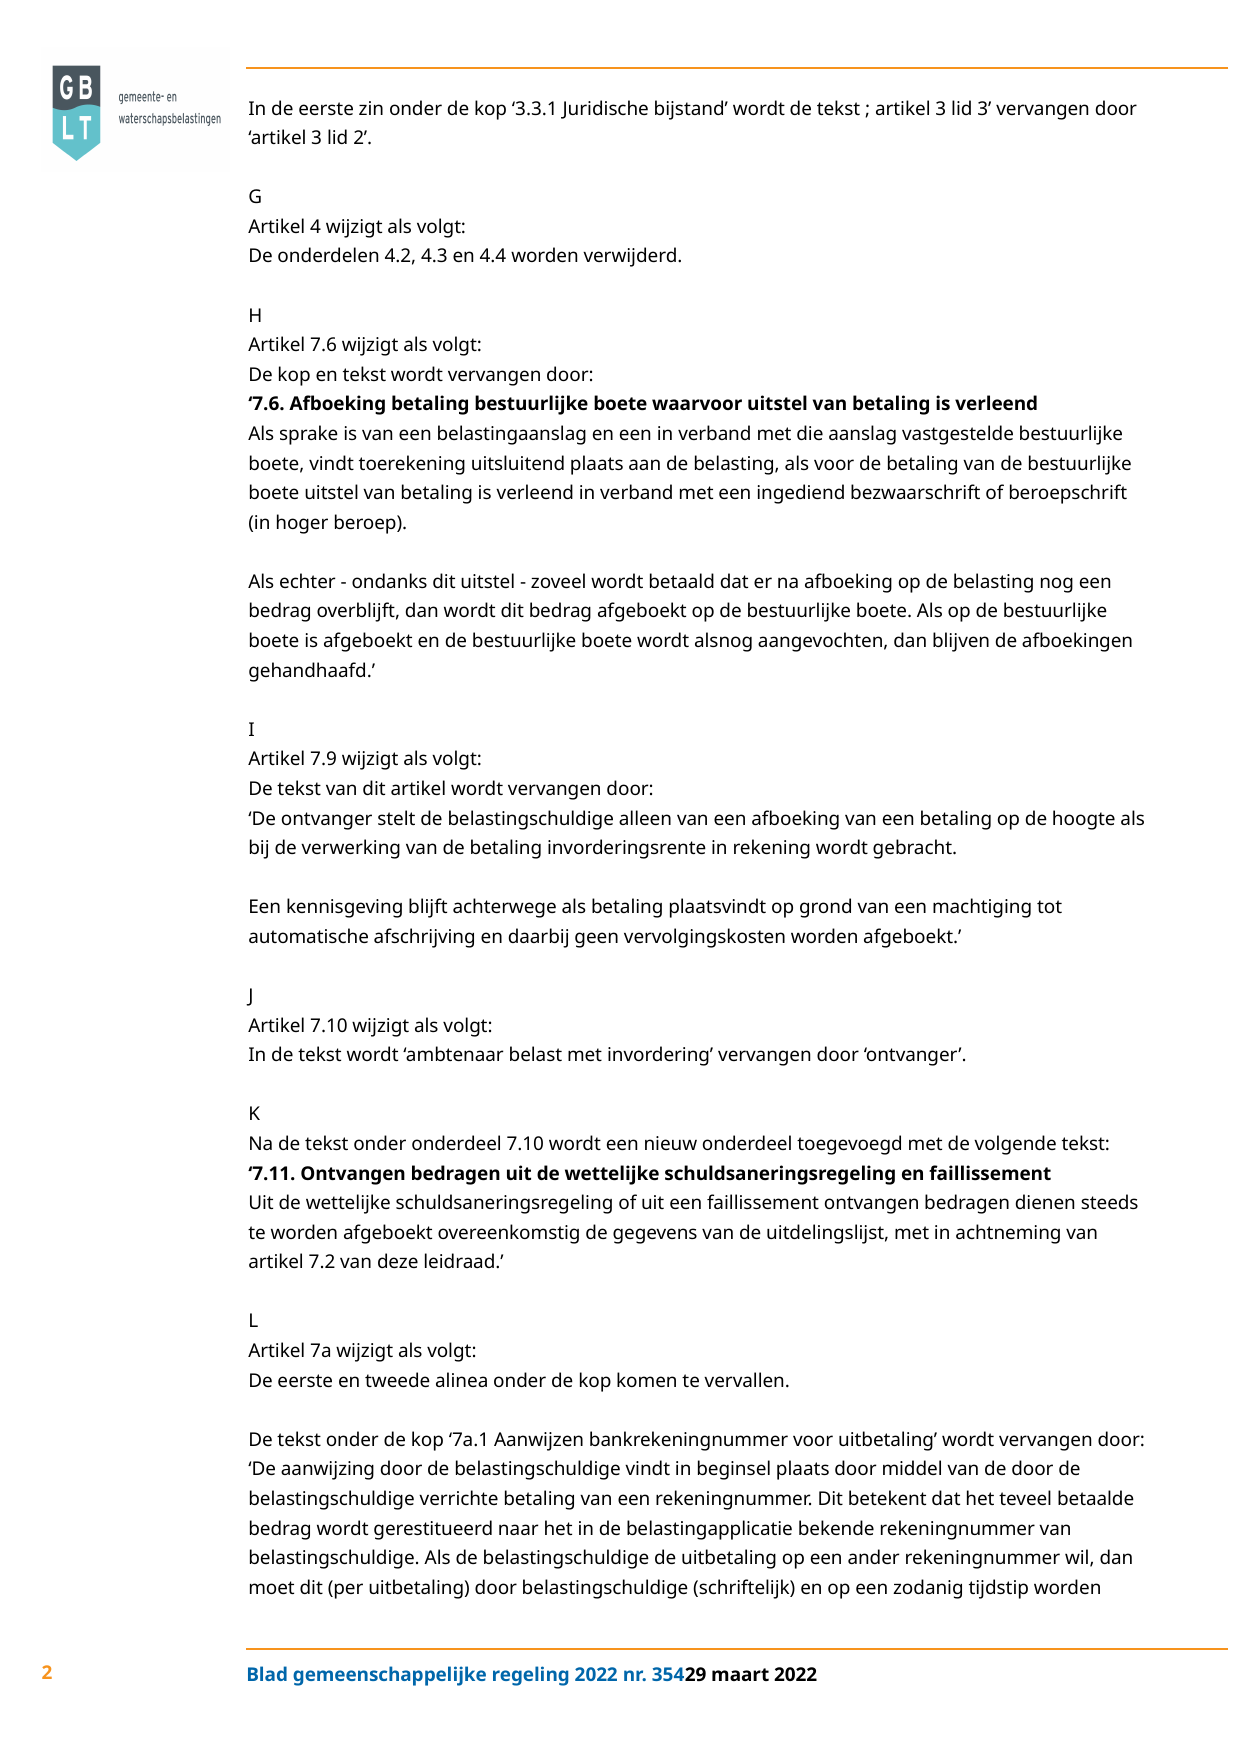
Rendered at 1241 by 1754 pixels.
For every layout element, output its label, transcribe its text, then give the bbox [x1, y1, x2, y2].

text Artikel 7.10 wijzigt als volgt: [248, 1012, 1152, 1038]
text Artikel 4 wijzigt als volgt: [248, 213, 1152, 239]
text In de eerste zin onder de kop ‘3.3.1 Juridische bijstand’ wordt de tekst ; artikel 3 lid 3’ vervangen door ‘artikel 3 lid 2’. [248, 95, 1152, 150]
text H [248, 302, 1152, 328]
text Artikel 7a wijzigt als volgt: [248, 1337, 1152, 1363]
text Als sprake is van een belastingaanslag en een in verband met die aanslag vastgestelde bestuurlijke boete, vindt toerekening uitsluitend plaats aan de belasting, als voor de betaling van de bestuurlijke boete uitstel van betaling is verleend in verband met een ingediend bezwaarschrift of beroepschrift (in hoger beroep). [248, 420, 1152, 535]
text L [248, 1308, 1152, 1333]
text De tekst onder de kop ‘7a.1 Aanwijzen bankrekeningnummer voor uitbetaling’ wordt vervangen door: [248, 1426, 1152, 1452]
text J [248, 982, 1152, 1008]
text I [248, 716, 1152, 742]
text Artikel 7.9 wijzigt als volgt: [248, 746, 1152, 771]
text De tekst van dit artikel wordt vervangen door: [248, 775, 1152, 801]
text De onderdelen 4.2, 4.3 en 4.4 worden verwijderd. [248, 243, 1152, 268]
text Een kennisgeving blijft achterwege als betaling plaatsvindt op grond van een machtiging tot automatische afschrijving en daarbij geen vervolgingskosten worden afgeboekt.’ [248, 893, 1152, 949]
text Artikel 7.6 wijzigt als volgt: [248, 331, 1152, 357]
text De eerste en tweede alinea onder de kop komen te vervallen. [248, 1367, 1152, 1393]
text ‘De aanwijzing door de belastingschuldige vindt in beginsel plaats door middel van de door de belastingschuldige verrichte betaling van een rekeningnummer. Dit betekent dat het teveel betaalde bedrag wordt gerestitueerd naar het in de belastingapplicatie bekende rekeningnummer van belastingschuldige. Als de belastingschuldige de uitbetaling op een ander rekeningnummer wil, dan moet dit (per uitbetaling) door belastingschuldige (schriftelijk) en op een zodanig tijdstip worden [248, 1456, 1152, 1600]
text K [248, 1101, 1152, 1126]
text ‘De ontvanger stelt de belastingschuldige alleen van een afboeking van een betaling op de hoogte als bij de verwerking van de betaling invorderingsrente in rekening wordt gebracht. [248, 805, 1152, 860]
text Na de tekst onder onderdeel 7.10 wordt een nieuw onderdeel toegevoegd met de volgende tekst: [248, 1130, 1152, 1156]
text Uit de wettelijke schuldsaneringsregeling of uit een faillissement ontvangen bedragen dienen steeds te worden afgeboekt overeenkomstig de gegevens van de uitdelingslijst, met in achtneming van artikel 7.2 van deze leidraad.’ [248, 1189, 1152, 1274]
text G [248, 183, 1152, 209]
picture [41, 47, 231, 172]
text ‘7.11. Ontvangen bedragen uit de wettelijke schuldsaneringsregeling en faillissement [248, 1160, 1152, 1186]
text ‘7.6. Afboeking betaling bestuurlijke boete waarvoor uitstel van betaling is verleend [248, 391, 1152, 416]
text In de tekst wordt ‘ambtenaar belast met invordering’ vervangen door ‘ontvanger’. [248, 1041, 1152, 1067]
text De kop en tekst wordt vervangen door: [248, 361, 1152, 387]
text Als echter - ondanks dit uitstel - zoveel wordt betaald dat er na afboeking op de belasting nog een bedrag overblijft, dan wordt dit bedrag afgeboekt op de bestuurlijke boete. Als op de bestuurlijke boete is afgeboekt en de bestuurlijke boete wordt alsnog aangevochten, dan blijven de afboekingen gehandhaafd.’ [248, 568, 1152, 683]
